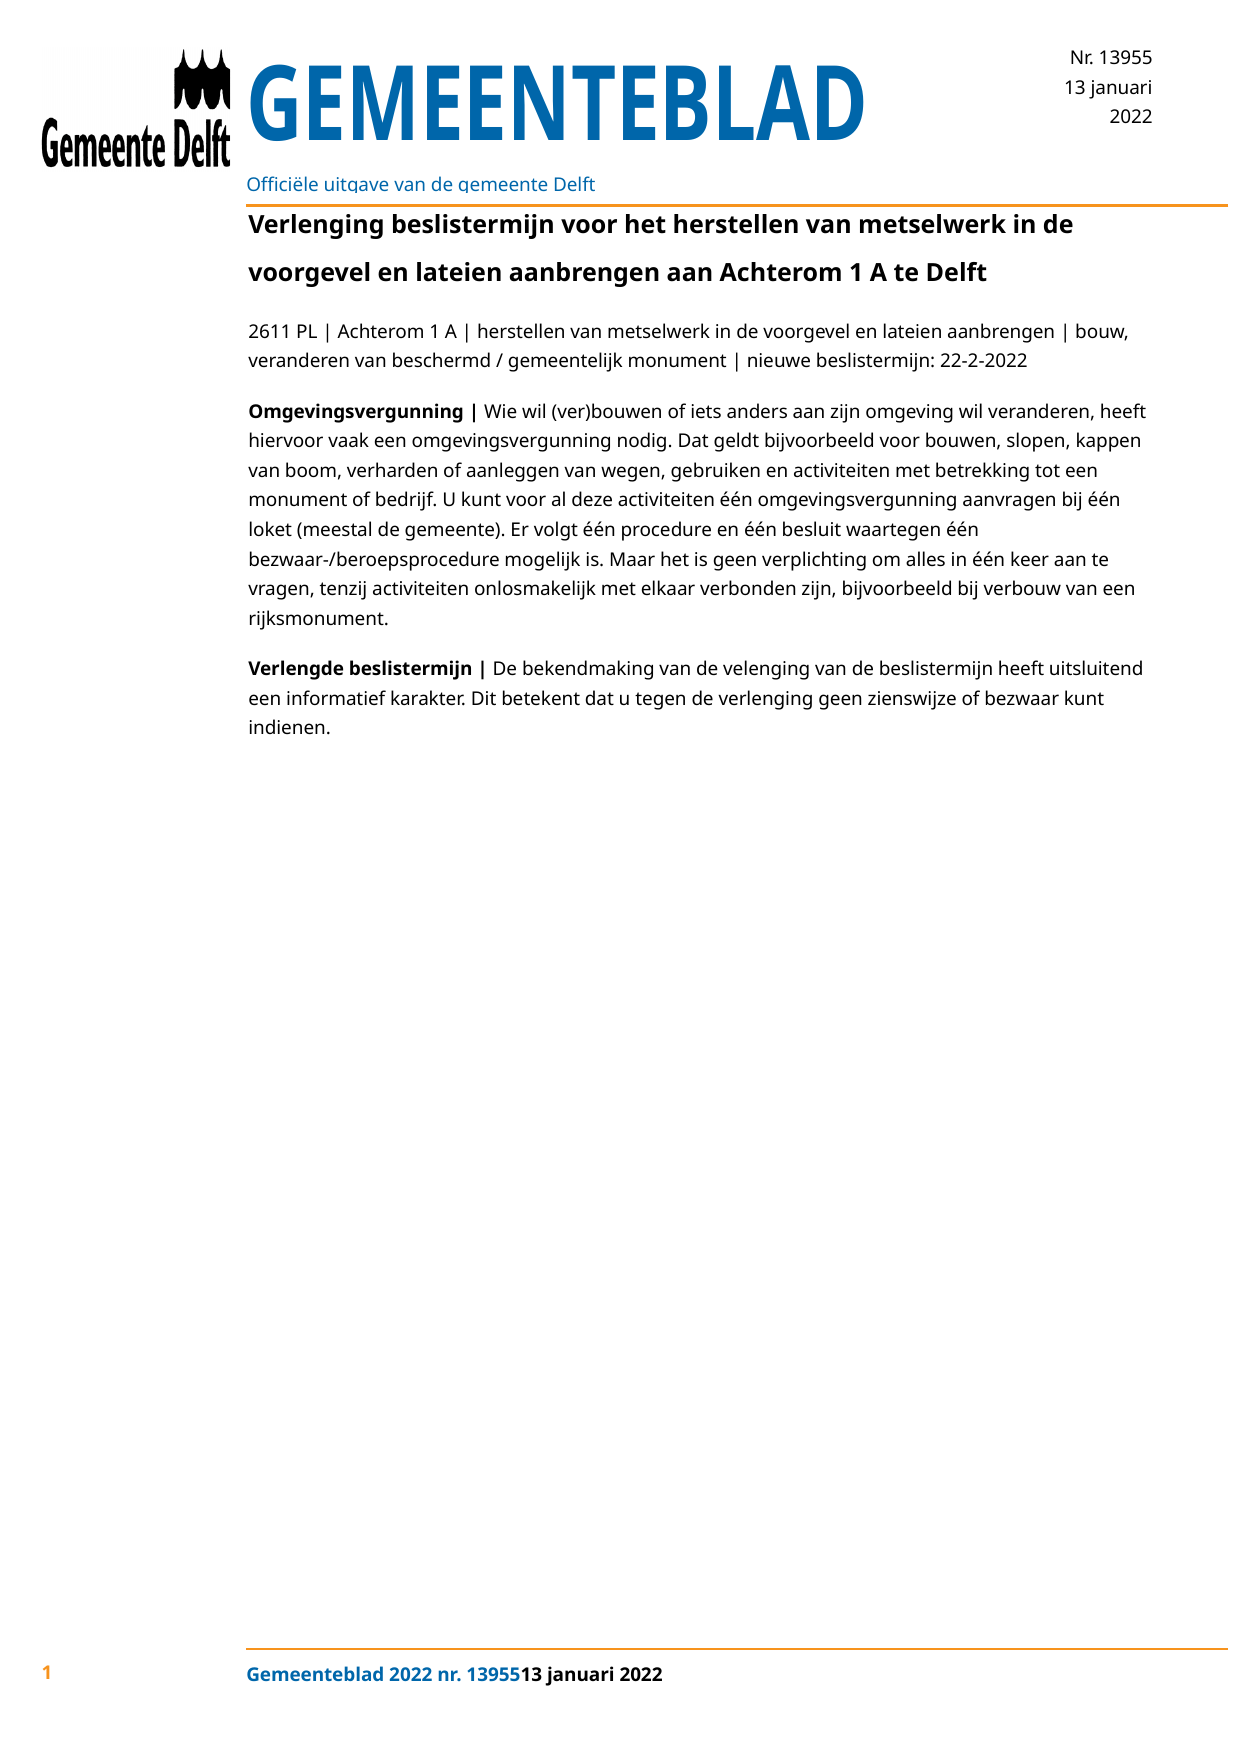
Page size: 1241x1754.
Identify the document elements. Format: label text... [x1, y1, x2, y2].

text 2611 PL | Achterom 1 A | herstellen van metselwerk in de voorgevel en lateien aanbrengen | bouw, veranderen van beschermd / gemeentelijk monument | nieuwe beslistermijn: 22-2-2022 [248, 318, 1152, 373]
text Omgevingsvergunning | Wie wil (ver)bouwen of iets anders aan zijn omgeving wil veranderen, heeft hiervoor vaak een omgevingsvergunning nodig. Dat geldt bijvoorbeeld voor bouwen, slopen, kappen van boom, verharden of aanleggen van wegen, gebruiken en activiteiten met betrekking tot een monument of bedrijf. U kunt voor al deze activiteiten één omgevingsvergunning aanvragen bij één loket (meestal de gemeente). Er volgt één procedure en één besluit waartegen één bezwaar-/beroepsprocedure mogelijk is. Maar het is geen verplichting om alles in één keer aan te vragen, tenzij activiteiten onlosmakelijk met elkaar verbonden zijn, bijvoorbeeld bij verbouw van een rijksmonument. [248, 398, 1152, 631]
text Verlengde beslistermijn | De bekendmaking van de velenging van de beslistermijn heeft uitsluitend een informatief karakter. Dit betekent dat u tegen de verlenging geen zienswijze of bezwaar kunt indienen. [248, 655, 1152, 740]
picture [41, 47, 231, 172]
text Verlenging beslistermijn voor het herstellen van metselwerk in de voorgevel en lateien aanbrengen aan Achterom 1 A te Delft [248, 207, 1152, 288]
